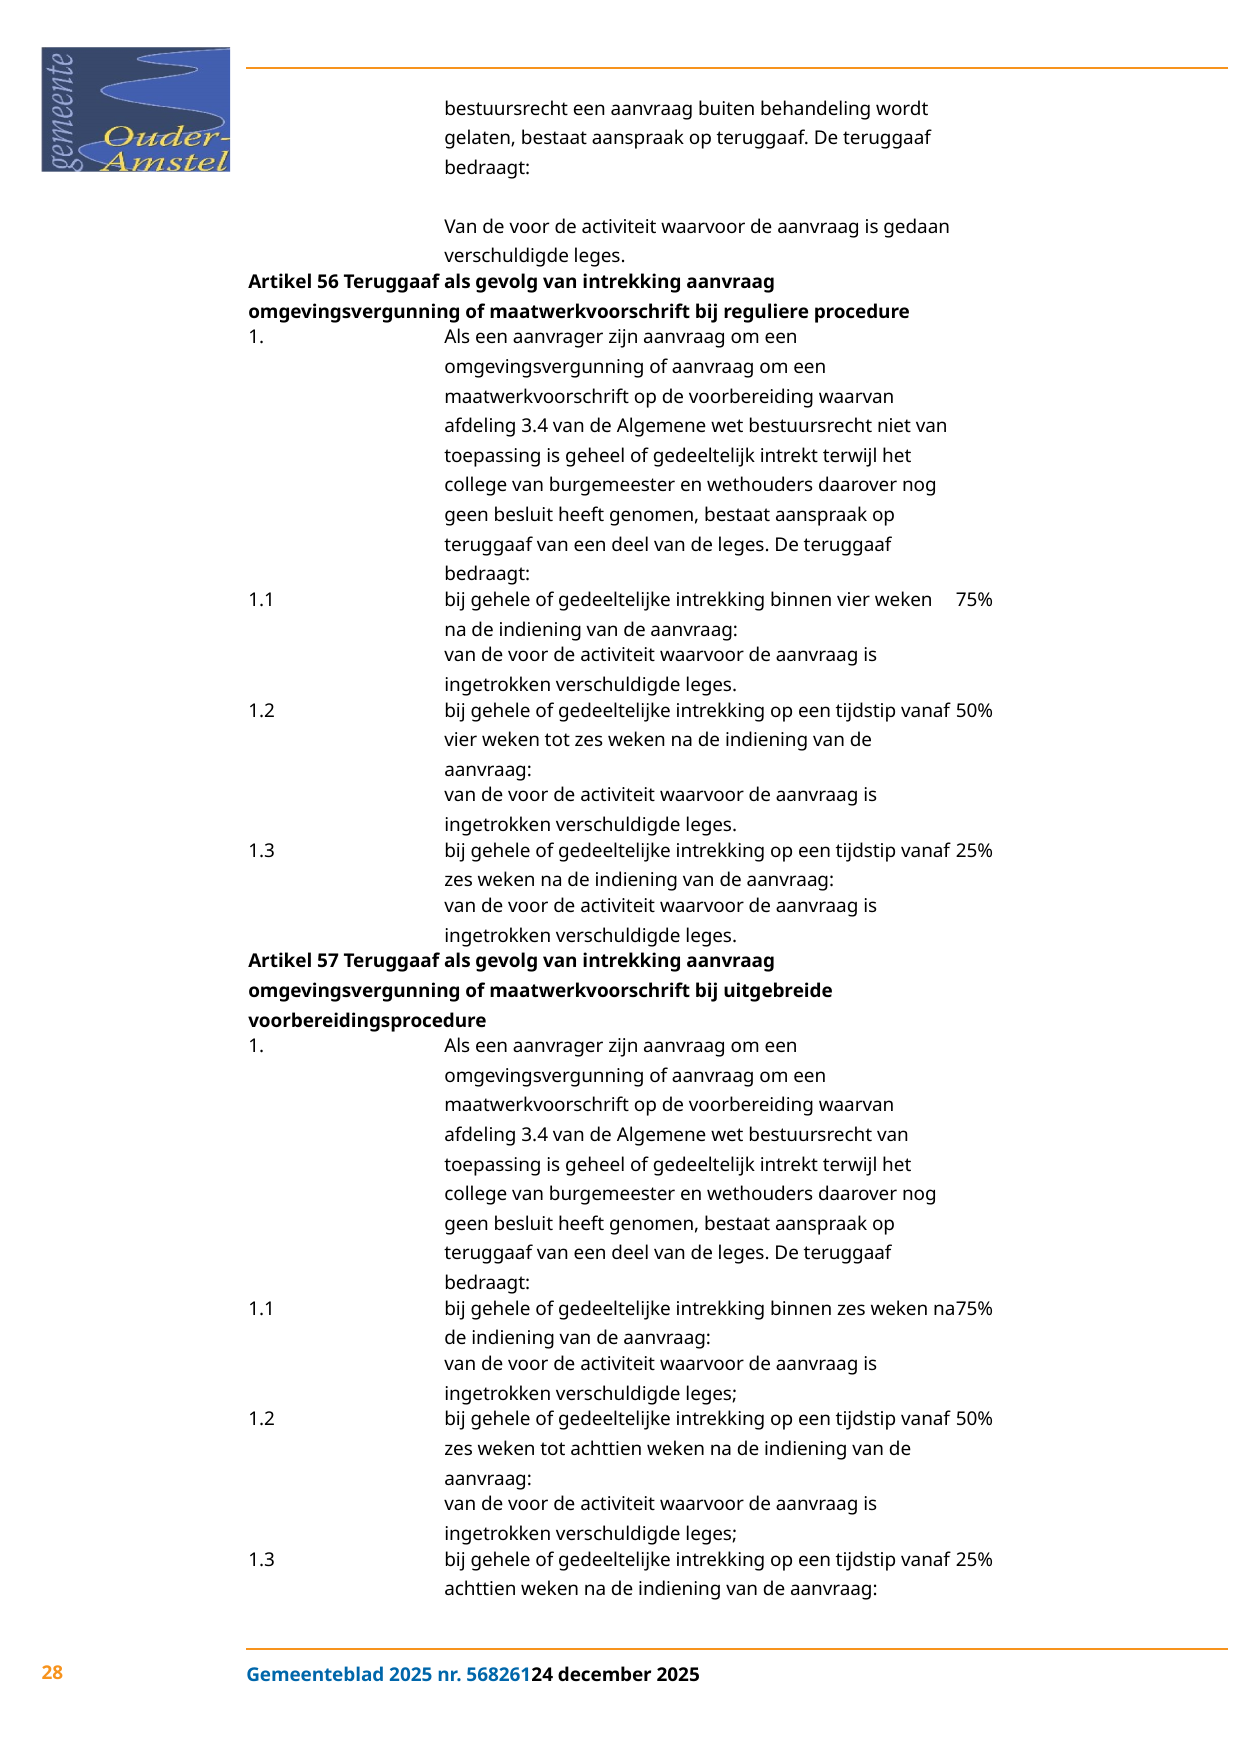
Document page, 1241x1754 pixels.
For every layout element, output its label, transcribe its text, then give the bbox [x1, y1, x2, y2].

table_cell 75% [956, 1295, 1152, 1350]
table_cell [248, 1350, 444, 1406]
table_cell 1. [248, 324, 444, 586]
table_cell 50% [956, 697, 1152, 782]
table_cell bestuursrecht een aanvraag buiten behandeling wordt gelaten, bestaat aanspraak op teruggaaf. De teruggaaf bedraagt: Van de voor de activiteit waarvoor de aanvraag is gedaan verschuldigde leges. [444, 95, 956, 268]
table_cell [248, 1490, 444, 1546]
table_cell [956, 892, 1152, 948]
table_cell bij gehele of gedeeltelijke intrekking binnen zes weken na de indiening van de aanvraag: [444, 1295, 956, 1350]
table_cell [956, 948, 1152, 1032]
table_cell [248, 782, 444, 837]
table_cell [248, 892, 444, 948]
table_cell bij gehele of gedeeltelijke intrekking op een tijdstip vanaf vier weken tot zes weken na de indiening van de aanvraag: [444, 697, 956, 782]
table_cell Artikel 57 Teruggaaf als gevolg van intrekking aanvraag omgevingsvergunning of maatwerkvoorschrift bij uitgebreide voorbereidingsprocedure [248, 948, 956, 1032]
table_cell [956, 95, 1152, 268]
table_cell van de voor de activiteit waarvoor de aanvraag is ingetrokken verschuldigde leges; [444, 1490, 956, 1546]
table_cell 1.2 [248, 1406, 444, 1490]
table_cell 25% [956, 837, 1152, 892]
table_cell 1.1 [248, 1295, 444, 1350]
table_cell [956, 1490, 1152, 1546]
table_cell [956, 641, 1152, 697]
table_cell [956, 1350, 1152, 1406]
table_cell 1.1 [248, 586, 444, 641]
table_cell 25% [956, 1546, 1152, 1601]
table_cell 50% [956, 1406, 1152, 1490]
table_cell [956, 1033, 1152, 1295]
table_cell van de voor de activiteit waarvoor de aanvraag is ingetrokken verschuldigde leges. [444, 641, 956, 697]
table_cell 1.2 [248, 697, 444, 782]
table_cell Als een aanvrager zijn aanvraag om een omgevingsvergunning of aanvraag om een maatwerkvoorschrift op de voorbereiding waarvan afdeling 3.4 van de Algemene wet bestuursrecht van toepassing is geheel of gedeeltelijk intrekt terwijl het college van burgemeester en wethouders daarover nog geen besluit heeft genomen, bestaat aanspraak op teruggaaf van een deel van de leges. De teruggaaf bedraagt: [444, 1033, 956, 1295]
table_cell Artikel 56 Teruggaaf als gevolg van intrekking aanvraag omgevingsvergunning of maatwerkvoorschrift bij reguliere procedure [248, 269, 956, 324]
table_cell bij gehele of gedeeltelijke intrekking binnen vier weken na de indiening van de aanvraag: [444, 586, 956, 641]
table_cell [248, 95, 444, 268]
picture [41, 47, 231, 172]
table_cell [956, 782, 1152, 837]
table_cell bij gehele of gedeeltelijke intrekking op een tijdstip vanaf zes weken na de indiening van de aanvraag: [444, 837, 956, 892]
table_cell 1. [248, 1033, 444, 1295]
table_cell 1.3 [248, 1546, 444, 1601]
table_cell van de voor de activiteit waarvoor de aanvraag is ingetrokken verschuldigde leges; [444, 1350, 956, 1406]
table_cell van de voor de activiteit waarvoor de aanvraag is ingetrokken verschuldigde leges. [444, 782, 956, 837]
table_cell bij gehele of gedeeltelijke intrekking op een tijdstip vanaf zes weken tot achttien weken na de indiening van de aanvraag: [444, 1406, 956, 1490]
table_cell bij gehele of gedeeltelijke intrekking op een tijdstip vanaf achttien weken na de indiening van de aanvraag: [444, 1546, 956, 1601]
table_cell [956, 324, 1152, 586]
table_cell 1.3 [248, 837, 444, 892]
table_cell 75% [956, 586, 1152, 641]
table_cell [248, 641, 444, 697]
table_cell Als een aanvrager zijn aanvraag om een omgevingsvergunning of aanvraag om een maatwerkvoorschrift op de voorbereiding waarvan afdeling 3.4 van de Algemene wet bestuursrecht niet van toepassing is geheel of gedeeltelijk intrekt terwijl het college van burgemeester en wethouders daarover nog geen besluit heeft genomen, bestaat aanspraak op teruggaaf van een deel van de leges. De teruggaaf bedraagt: [444, 324, 956, 586]
table_cell [956, 269, 1152, 324]
table_cell van de voor de activiteit waarvoor de aanvraag is ingetrokken verschuldigde leges. [444, 892, 956, 948]
